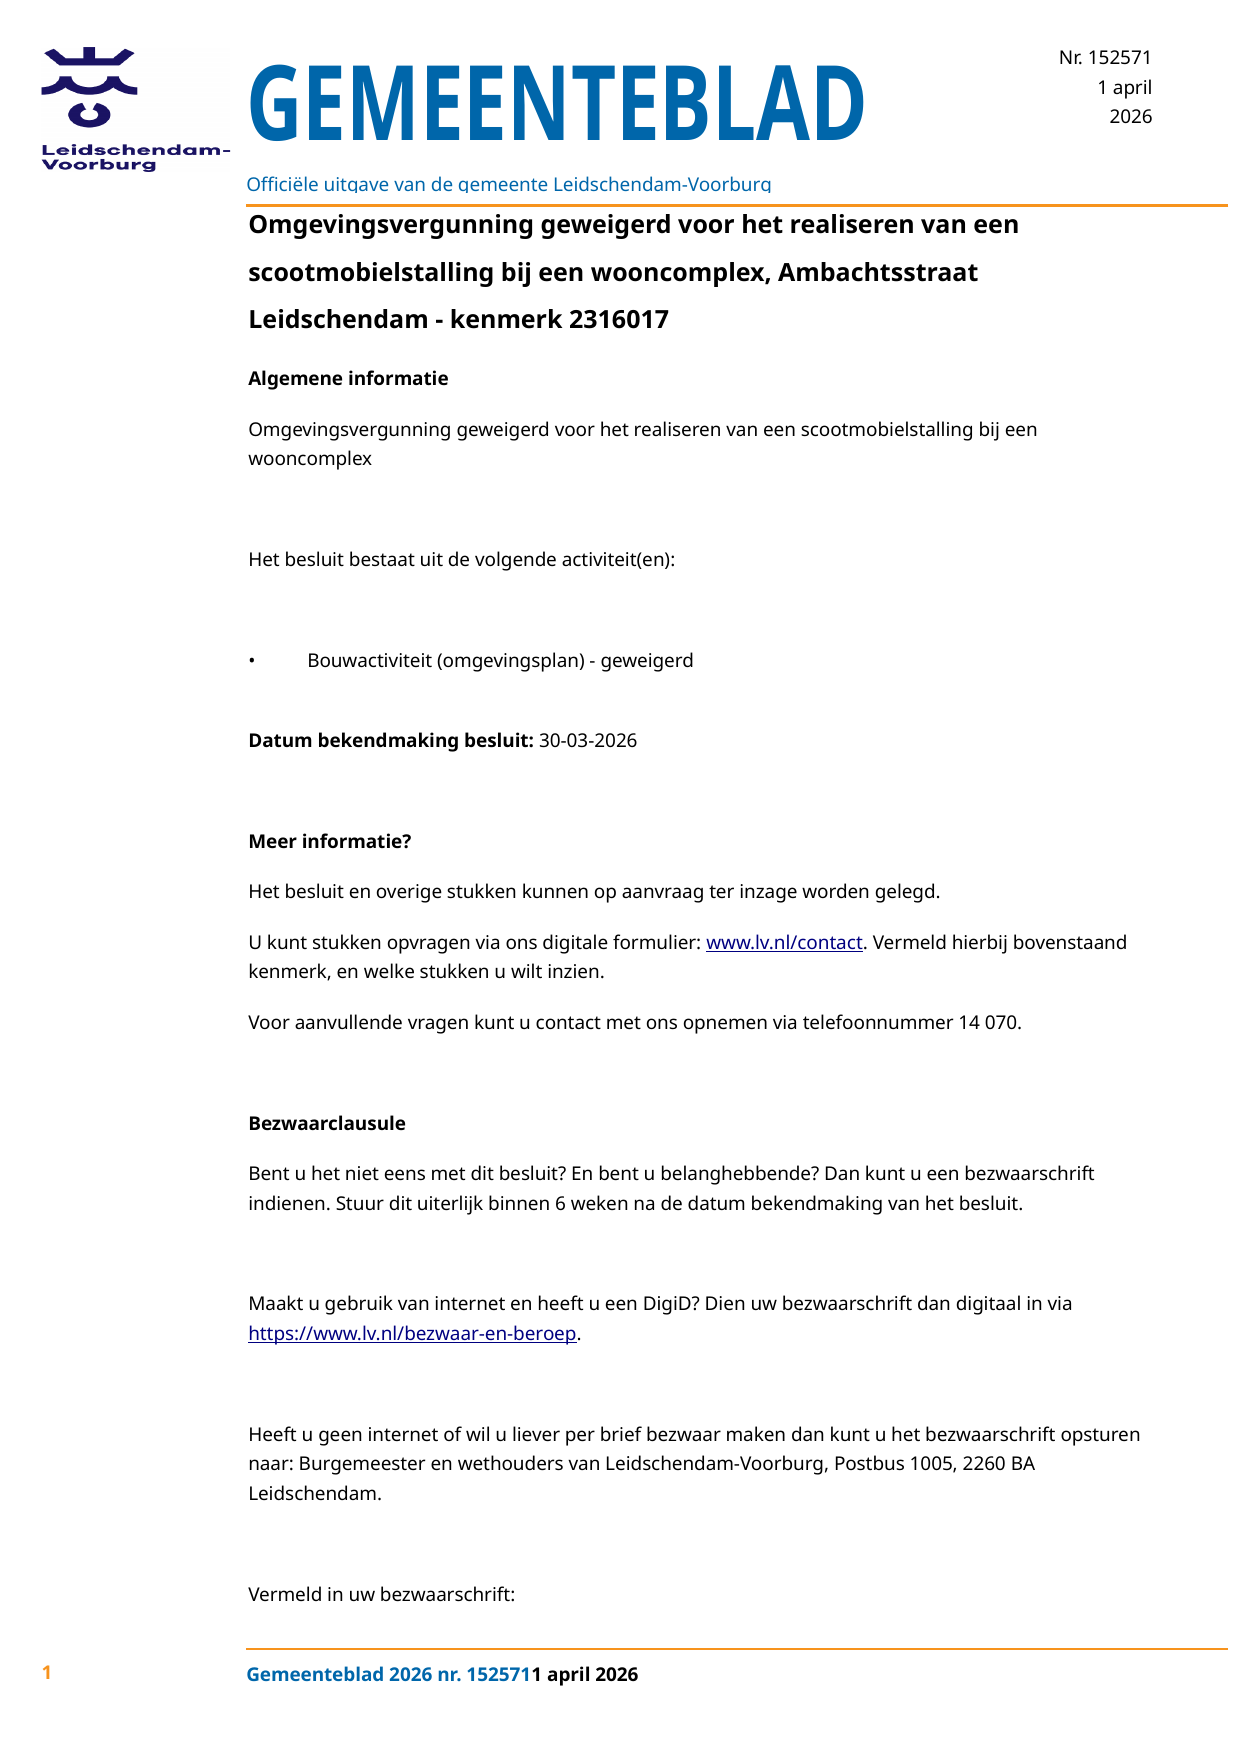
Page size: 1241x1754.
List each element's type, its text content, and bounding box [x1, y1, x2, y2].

text Maakt u gebruik van internet en heeft u een DigiD? Dien uw bezwaarschrift dan digitaal in via https://www.lv.nl/bezwaar-en-beroep. [248, 1291, 1152, 1346]
text Bent u het niet eens met dit besluit? En bent u belanghebbende? Dan kunt u een bezwaarschrift indienen. Stuur dit uiterlijk binnen 6 weken na de datum bekendmaking van het besluit. [248, 1160, 1152, 1215]
text Omgevingsvergunning geweigerd voor het realiseren van een scootmobielstalling bij een wooncomplex [248, 416, 1152, 471]
text Datum bekendmaking besluit: 30-03-2026 [248, 727, 1152, 753]
text Bezwaarclausule [248, 1110, 1152, 1135]
text U kunt stukken opvragen via ons digitale formulier: www.lv.nl/contact. Vermeld hierbij bovenstaand kenmerk, en welke stukken u wilt inzien. [248, 929, 1152, 984]
text Vermeld in uw bezwaarschrift: [248, 1581, 1152, 1607]
text Algemene informatie [248, 366, 1152, 391]
list Bouwactiviteit (omgevingsplan) - geweigerd [248, 647, 1152, 673]
text Meer informatie? [248, 828, 1152, 854]
text Voor aanvullende vragen kunt u contact met ons opnemen via telefoonnummer 14 070. [248, 1009, 1152, 1034]
text Het besluit en overige stukken kunnen op aanvraag ter inzage worden gelegd. [248, 878, 1152, 904]
text Omgevingsvergunning geweigerd voor het realiseren van een scootmobielstalling bij een wooncomplex, Ambachtsstraat Leidschendam - kenmerk 2316017 [248, 207, 1152, 336]
text Heeft u geen internet of wil u liever per brief bezwaar maken dan kunt u het bezwaarschrift opsturen naar: Burgemeester en wethouders van Leidschendam-Voorburg, Postbus 1005, 2260 BA Leidschendam. [248, 1421, 1152, 1506]
picture [41, 47, 231, 172]
text Het besluit bestaat uit de volgende activiteit(en): [248, 546, 1152, 572]
